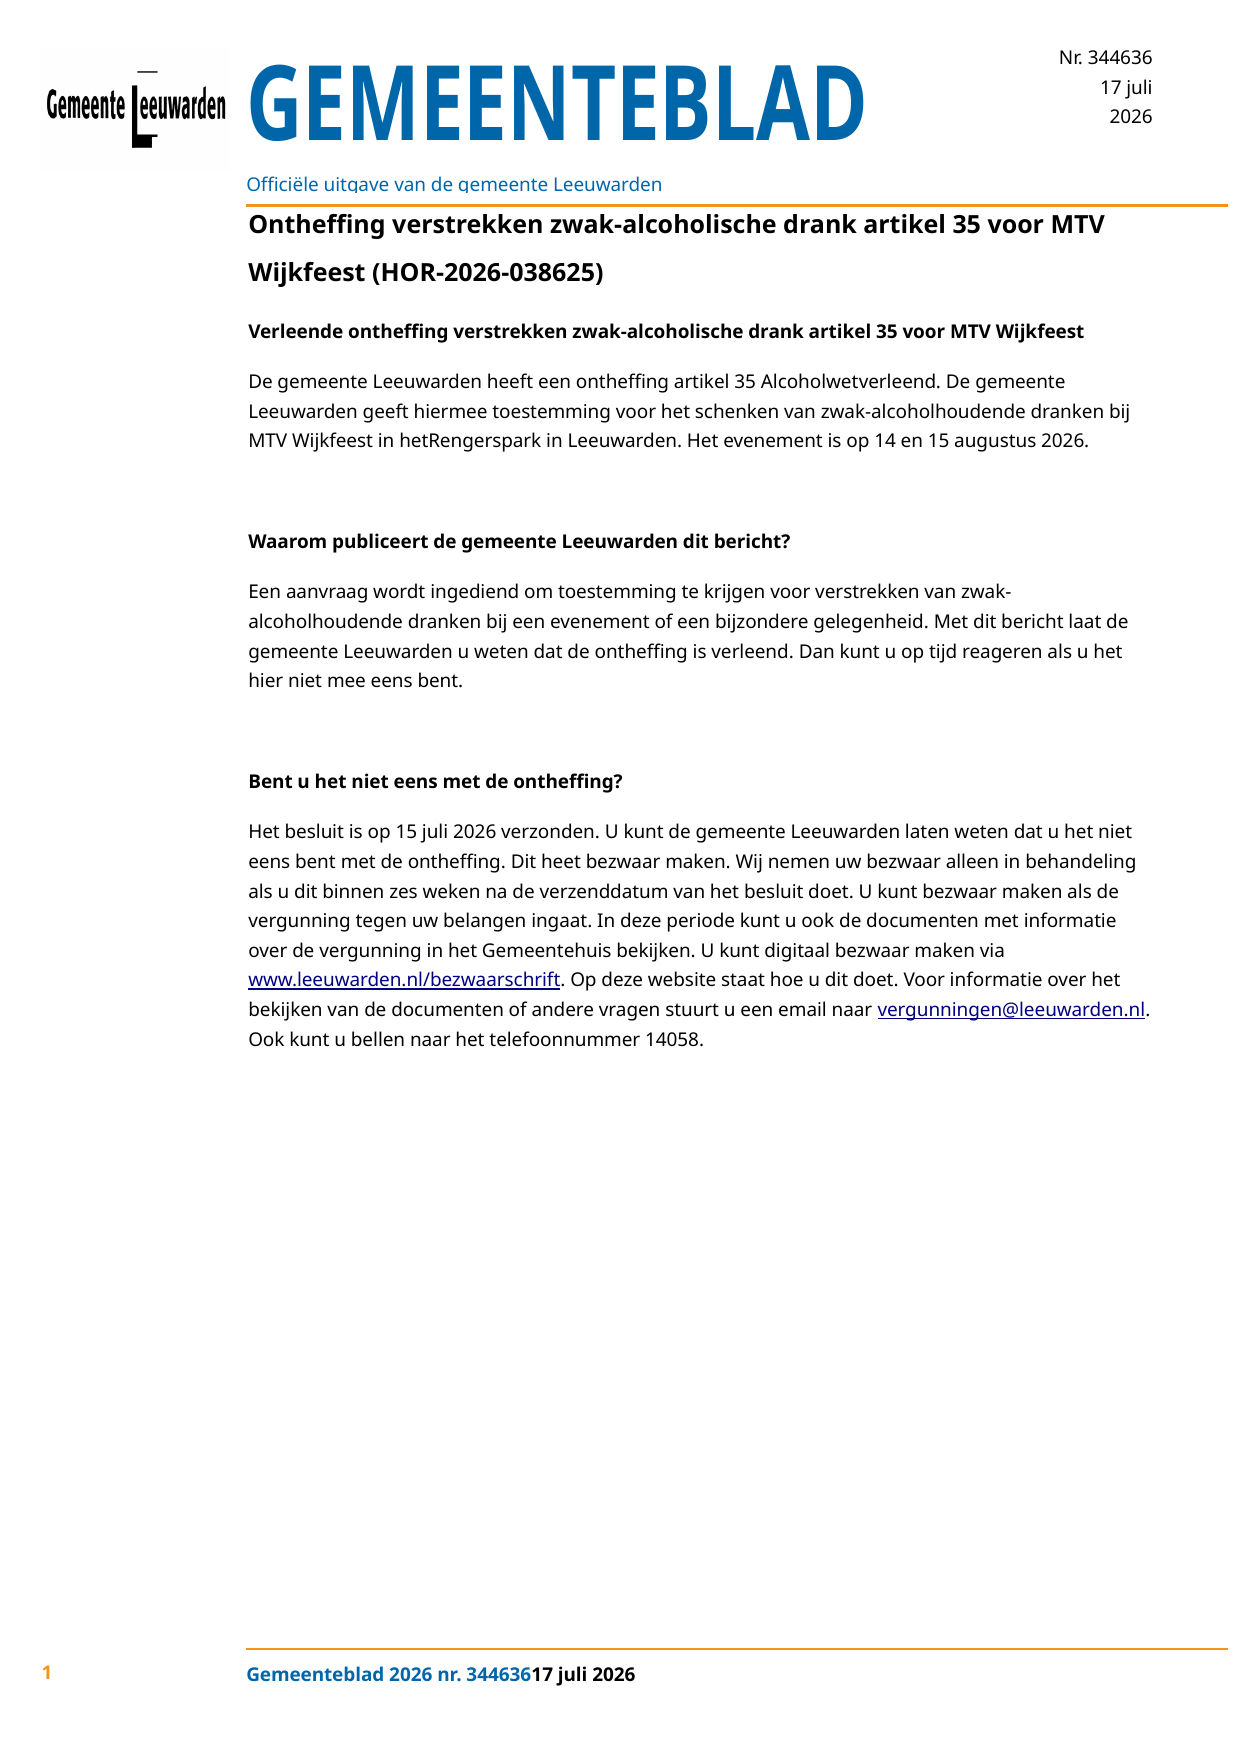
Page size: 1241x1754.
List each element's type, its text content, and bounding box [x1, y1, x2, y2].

text Bent u het niet eens met de ontheffing? [248, 768, 1152, 794]
text Waarom publiceert de gemeente Leeuwarden dit bericht? [248, 528, 1152, 554]
text Een aanvraag wordt ingediend om toestemming te krijgen voor verstrekken van zwak-alcoholhoudende dranken bij een evenement of een bijzondere gelegenheid. Met dit bericht laat de gemeente Leeuwarden u weten dat de ontheffing is verleend. Dan kunt u op tijd reageren als u het hier niet mee eens bent. [248, 579, 1152, 693]
text Het besluit is op 15 juli 2026 verzonden. U kunt de gemeente Leeuwarden laten weten dat u het niet eens bent met de ontheffing. Dit heet bezwaar maken. Wij nemen uw bezwaar alleen in behandeling als u dit binnen zes weken na de verzenddatum van het besluit doet. U kunt bezwaar maken als de vergunning tegen uw belangen ingaat. In deze periode kunt u ook de documenten met informatie over de vergunning in het Gemeentehuis bekijken. U kunt digitaal bezwaar maken via www.leeuwarden.nl/bezwaarschrift. Op deze website staat hoe u dit doet. Voor informatie over het bekijken van de documenten of andere vragen stuurt u een email naar vergunningen@leeuwarden.nl. Ook kunt u bellen naar het telefoonnummer 14058. [248, 819, 1152, 1052]
picture [41, 47, 231, 172]
text Verleende ontheffing verstrekken zwak-alcoholische drank artikel 35 voor MTV Wijkfeest [248, 318, 1152, 344]
text Ontheffing verstrekken zwak-alcoholische drank artikel 35 voor MTV Wijkfeest (HOR-2026-038625) [248, 207, 1152, 288]
text De gemeente Leeuwarden heeft een ontheffing artikel 35 Alcoholwetverleend. De gemeente Leeuwarden geeft hiermee toestemming voor het schenken van zwak-alcoholhoudende dranken bij MTV Wijkfeest in hetRengerspark in Leeuwarden. Het evenement is op 14 en 15 augustus 2026. [248, 368, 1152, 453]
